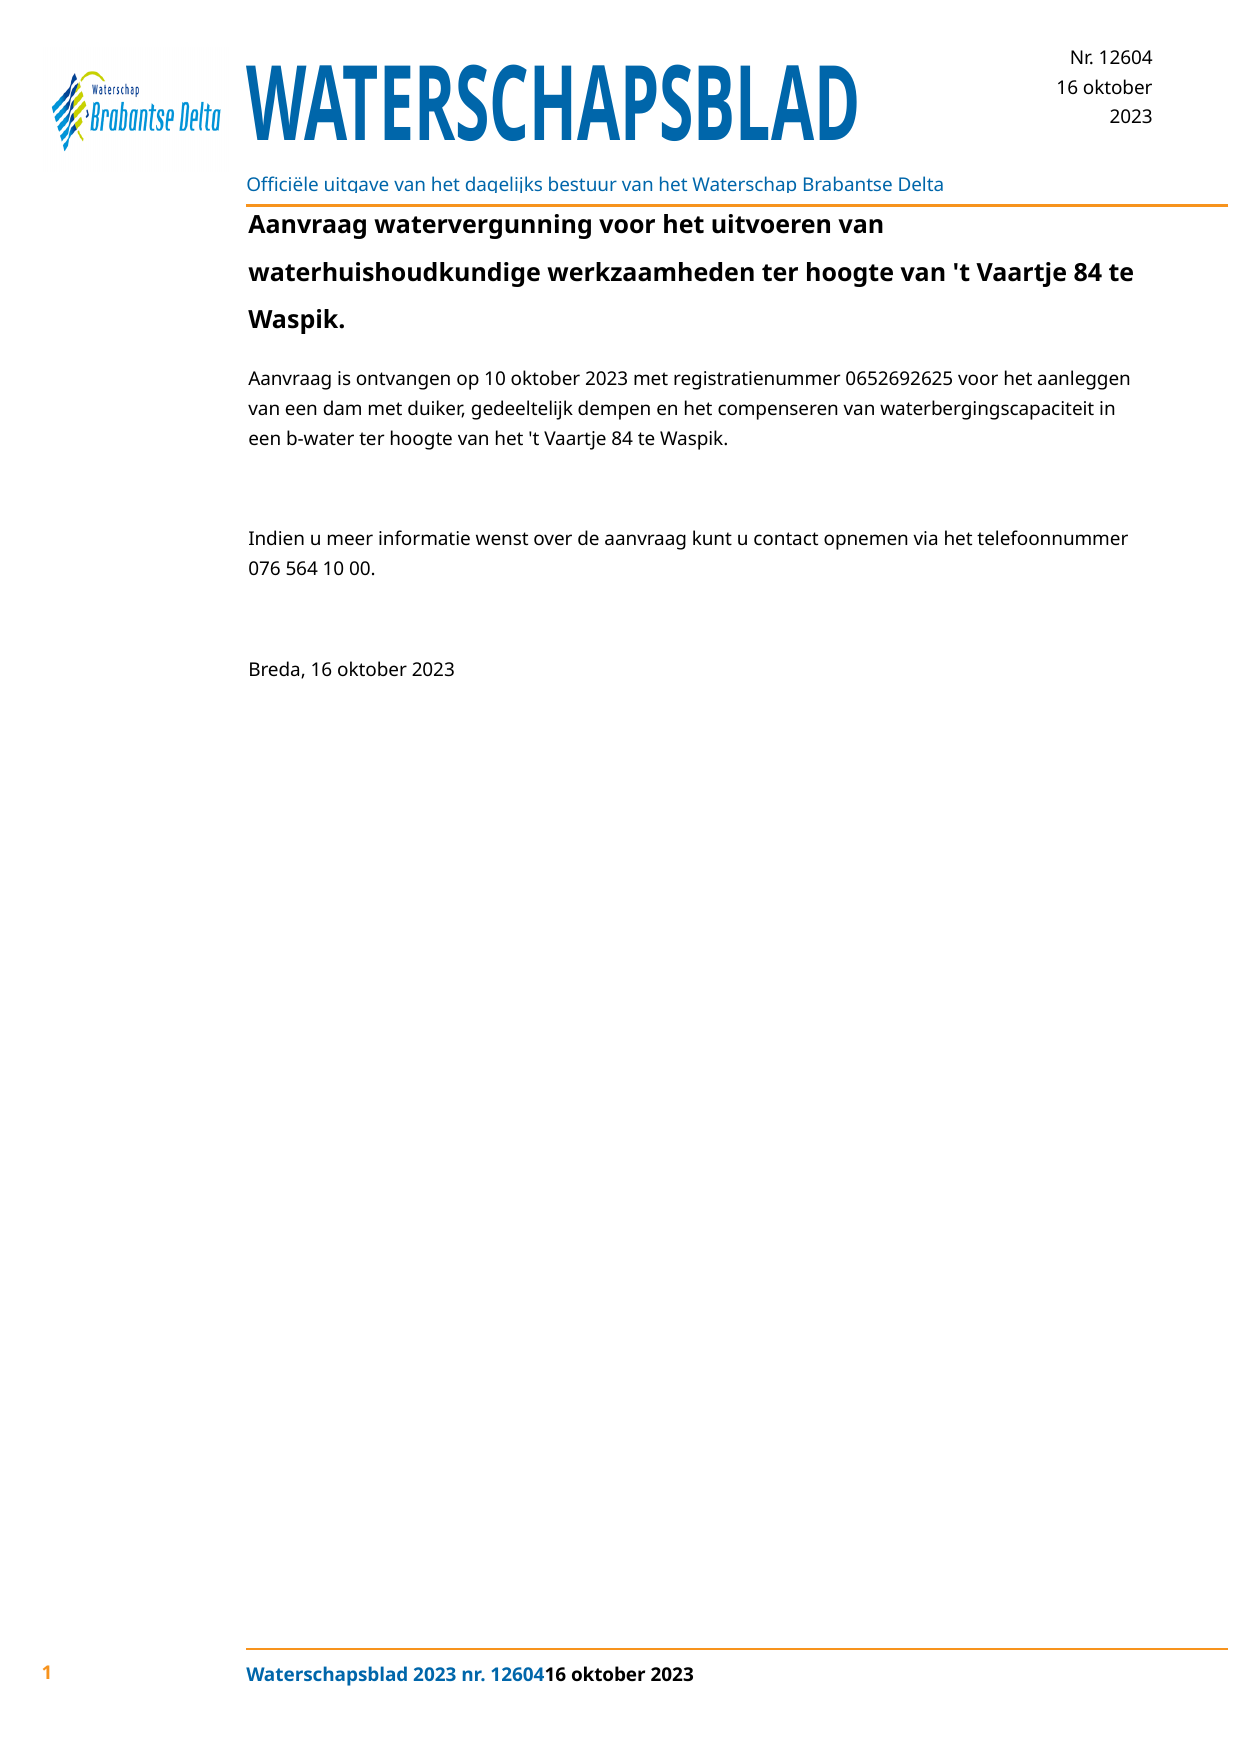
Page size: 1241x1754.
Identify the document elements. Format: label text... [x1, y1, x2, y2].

text Aanvraag watervergunning voor het uitvoeren van waterhuishoudkundige werkzaamheden ter hoogte van 't Vaartje 84 te Waspik. [248, 207, 1152, 336]
text Aanvraag is ontvangen op 10 oktober 2023 met registratienummer 0652692625 voor het aanleggen van een dam met duiker, gedeeltelijk dempen en het compenseren van waterbergingscapaciteit in een b-water ter hoogte van het 't Vaartje 84 te Waspik. [248, 366, 1152, 450]
text Breda, 16 oktober 2023 [248, 656, 1152, 682]
picture [41, 47, 231, 172]
text Indien u meer informatie wenst over de aanvraag kunt u contact opnemen via het telefoonnummer 076 564 10 00. [248, 526, 1152, 581]
